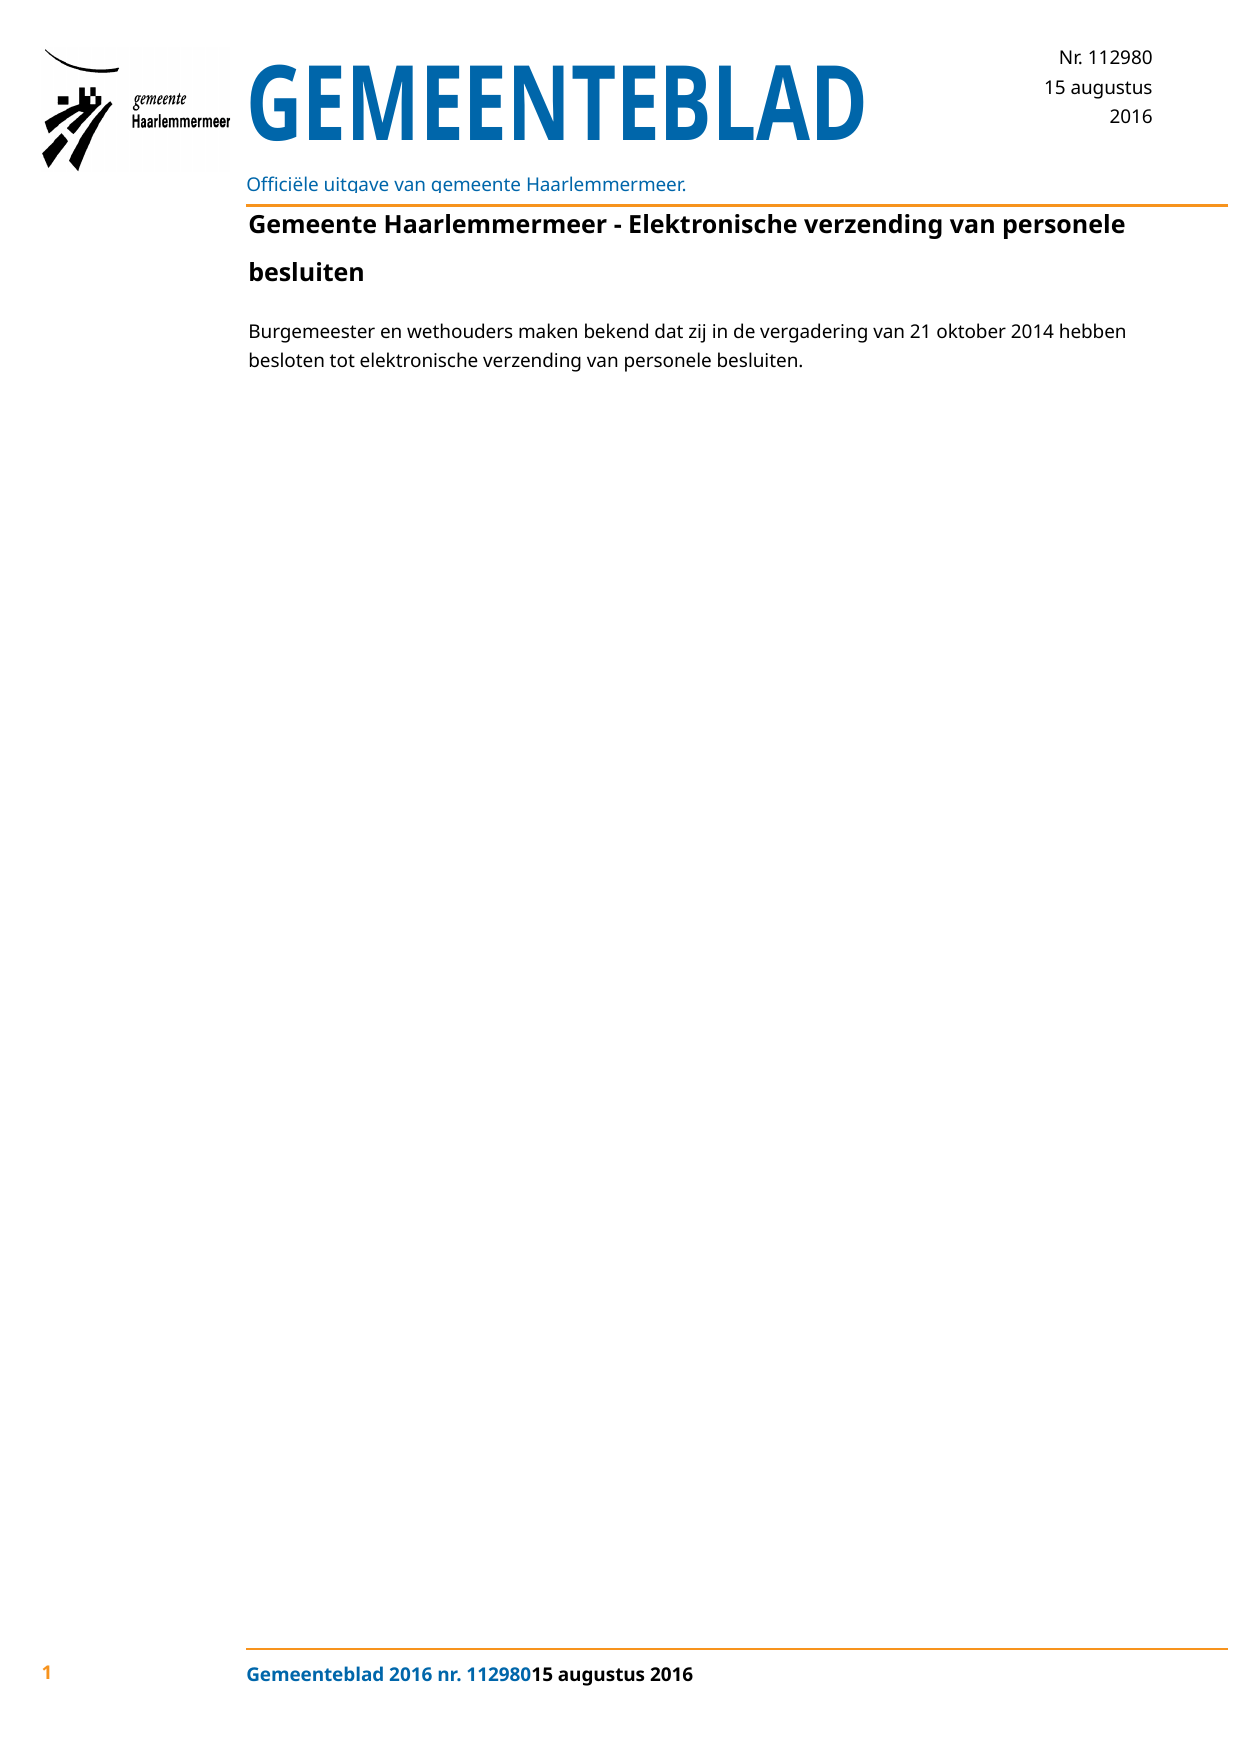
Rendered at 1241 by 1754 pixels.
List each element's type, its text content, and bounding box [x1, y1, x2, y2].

picture [41, 47, 231, 172]
text Gemeente Haarlemmermeer - Elektronische verzending van personele besluiten [248, 207, 1152, 288]
text Burgemeester en wethouders maken bekend dat zij in de vergadering van 21 oktober 2014 hebben besloten tot elektronische verzending van personele besluiten. [248, 318, 1152, 373]
